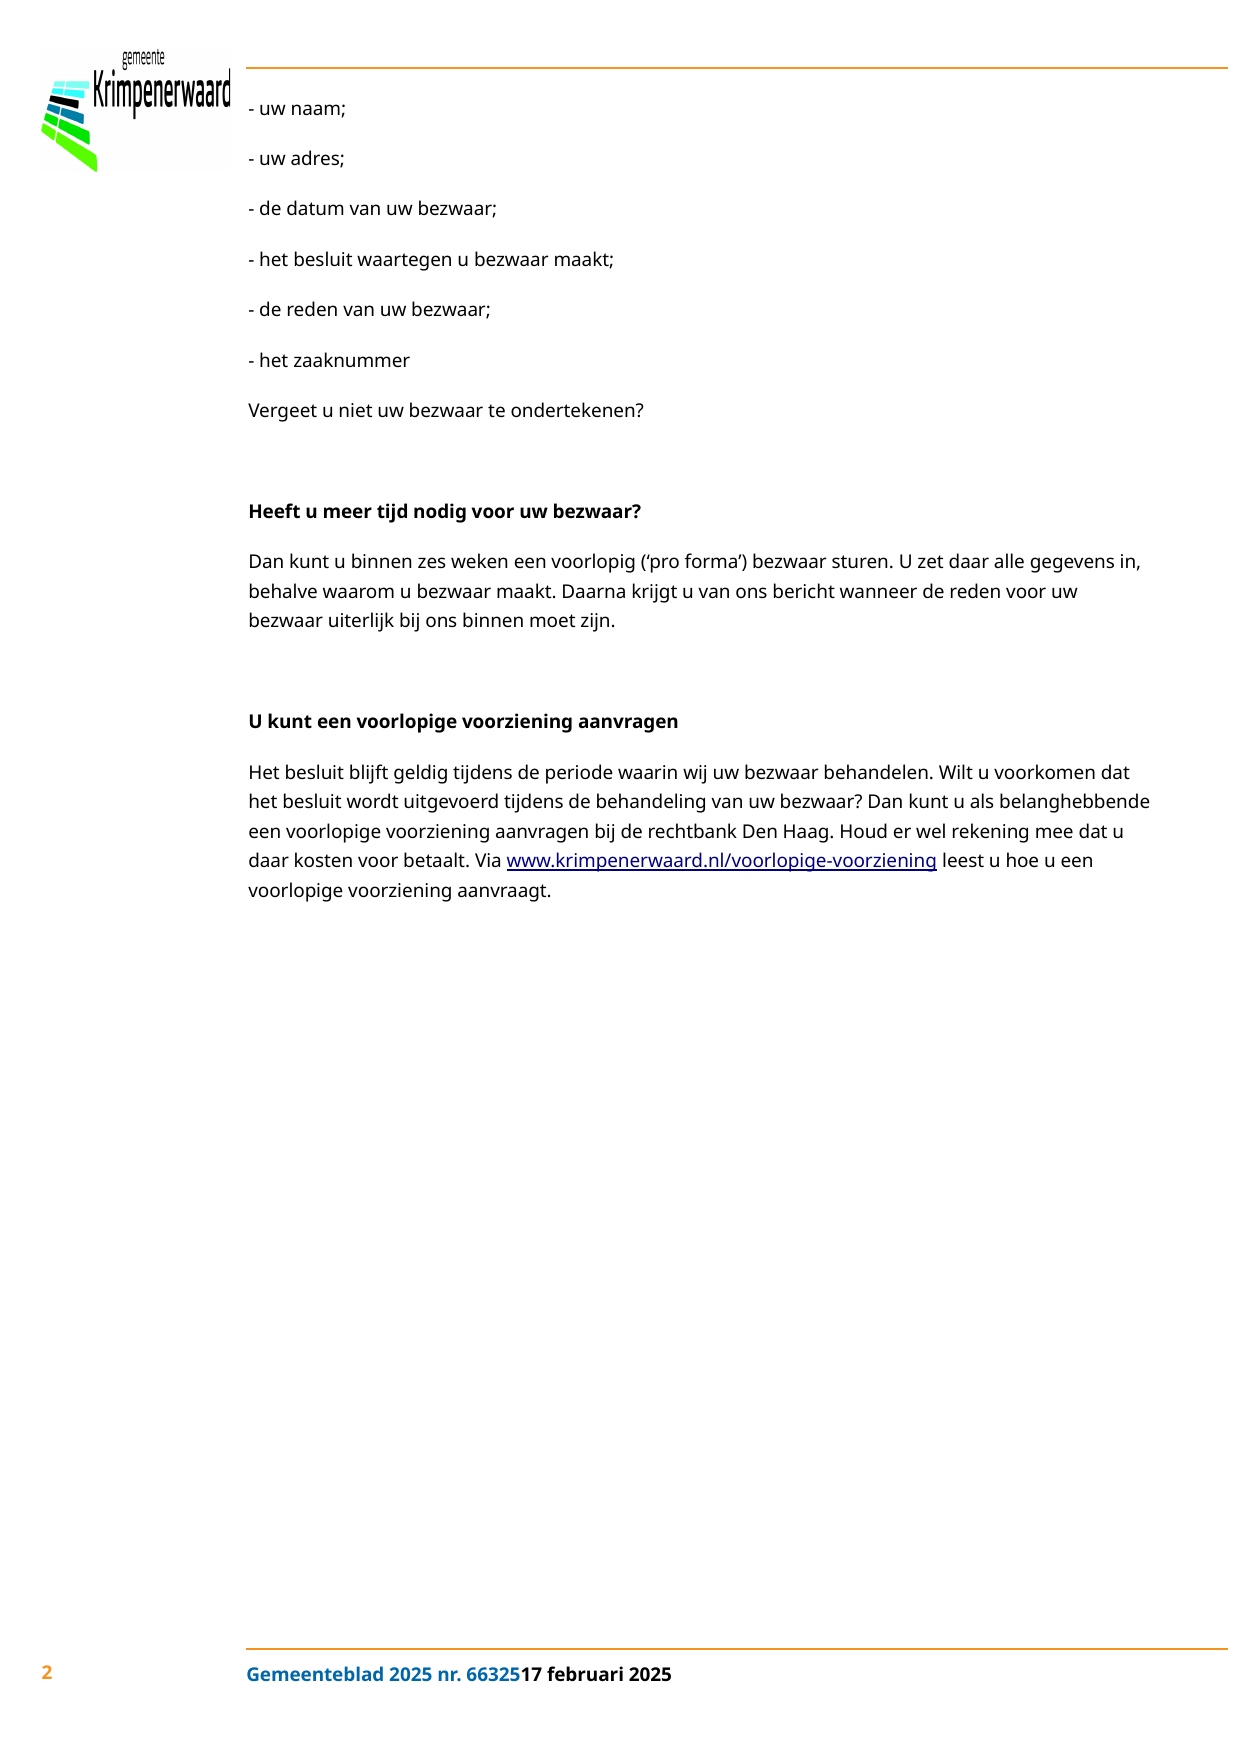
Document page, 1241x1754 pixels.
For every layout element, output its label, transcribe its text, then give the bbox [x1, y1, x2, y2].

text - de reden van uw bezwaar; [248, 296, 1152, 322]
text Het besluit blijft geldig tijdens de periode waarin wij uw bezwaar behandelen. Wilt u voorkomen dat het besluit wordt uitgevoerd tijdens de behandeling van uw bezwaar? Dan kunt u als belanghebbende een voorlopige voorziening aanvragen bij de rechtbank Den Haag. Houd er wel rekening mee dat u daar kosten voor betaalt. Via www.krimpenerwaard.nl/voorlopige-voorziening leest u hoe u een voorlopige voorziening aanvraagt. [248, 759, 1152, 903]
text - uw naam; [248, 95, 1152, 121]
text - uw adres; [248, 145, 1152, 171]
picture [41, 47, 231, 172]
text Heeft u meer tijd nodig voor uw bezwaar? [248, 498, 1152, 524]
text - de datum van uw bezwaar; [248, 196, 1152, 221]
text - het zaaknummer [248, 347, 1152, 373]
text Vergeet u niet uw bezwaar te ondertekenen? [248, 397, 1152, 423]
text Dan kunt u binnen zes weken een voorlopig (‘pro forma’) bezwaar sturen. U zet daar alle gegevens in, behalve waarom u bezwaar maakt. Daarna krijgt u van ons bericht wanneer de reden voor uw bezwaar uiterlijk bij ons binnen moet zijn. [248, 548, 1152, 633]
text U kunt een voorlopige voorziening aanvragen [248, 708, 1152, 734]
text - het besluit waartegen u bezwaar maakt; [248, 246, 1152, 272]
